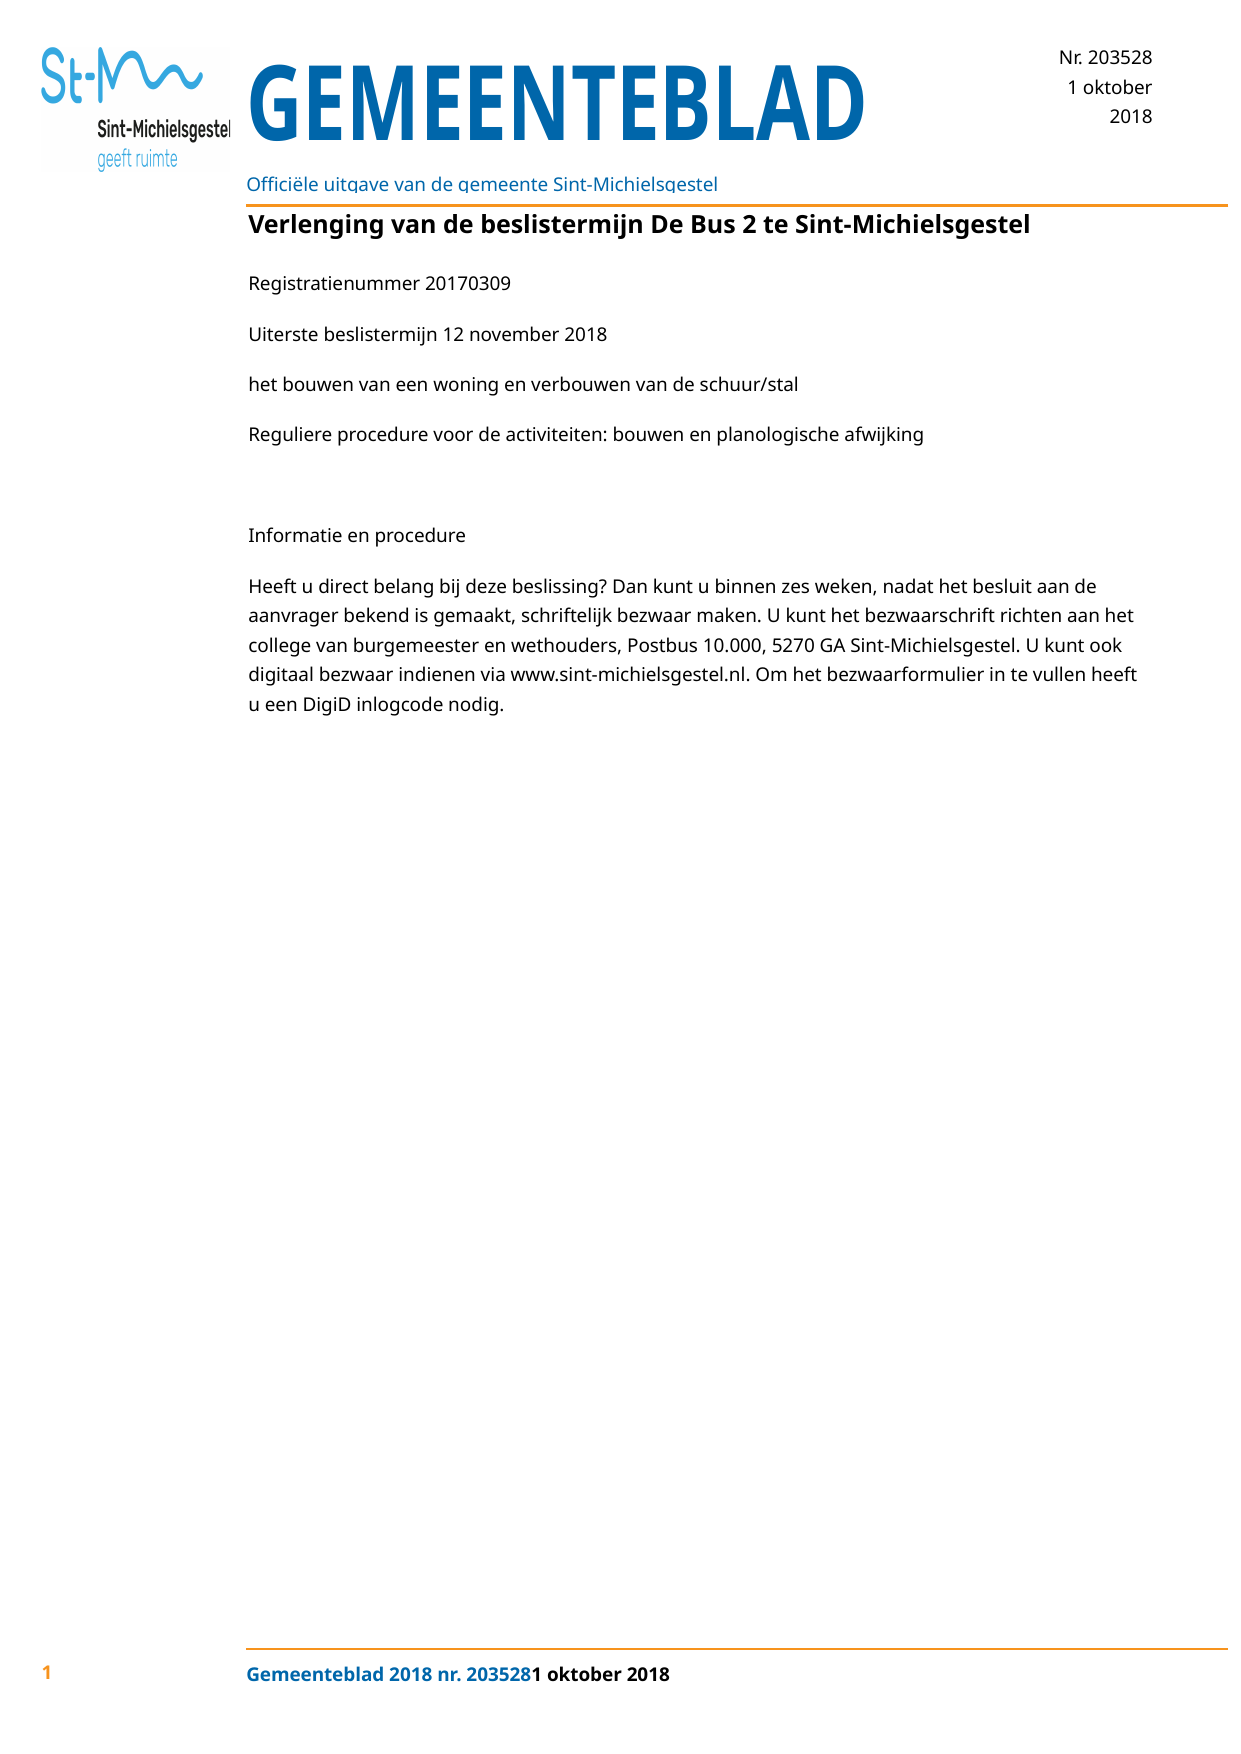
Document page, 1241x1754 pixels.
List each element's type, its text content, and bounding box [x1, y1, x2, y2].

picture [41, 47, 231, 172]
text Verlenging van de beslistermijn De Bus 2 te Sint-Michielsgestel [248, 207, 1152, 241]
text Uiterste beslistermijn 12 november 2018 [248, 321, 1152, 346]
text Informatie en procedure [248, 522, 1152, 548]
text Reguliere procedure voor de activiteiten: bouwen en planologische afwijking [248, 422, 1152, 447]
text het bouwen van een woning en verbouwen van de schuur/stal [248, 371, 1152, 397]
text Heeft u direct belang bij deze beslissing? Dan kunt u binnen zes weken, nadat het besluit aan de aanvrager bekend is gemaakt, schriftelijk bezwaar maken. U kunt het bezwaarschrift richten aan het college van burgemeester en wethouders, Postbus 10.000, 5270 GA Sint-Michielsgestel. U kunt ook digitaal bezwaar indienen via www.sint-michielsgestel.nl. Om het bezwaarformulier in te vullen heeft u een DigiD inlogcode nodig. [248, 573, 1152, 717]
text Registratienummer 20170309 [248, 270, 1152, 296]
